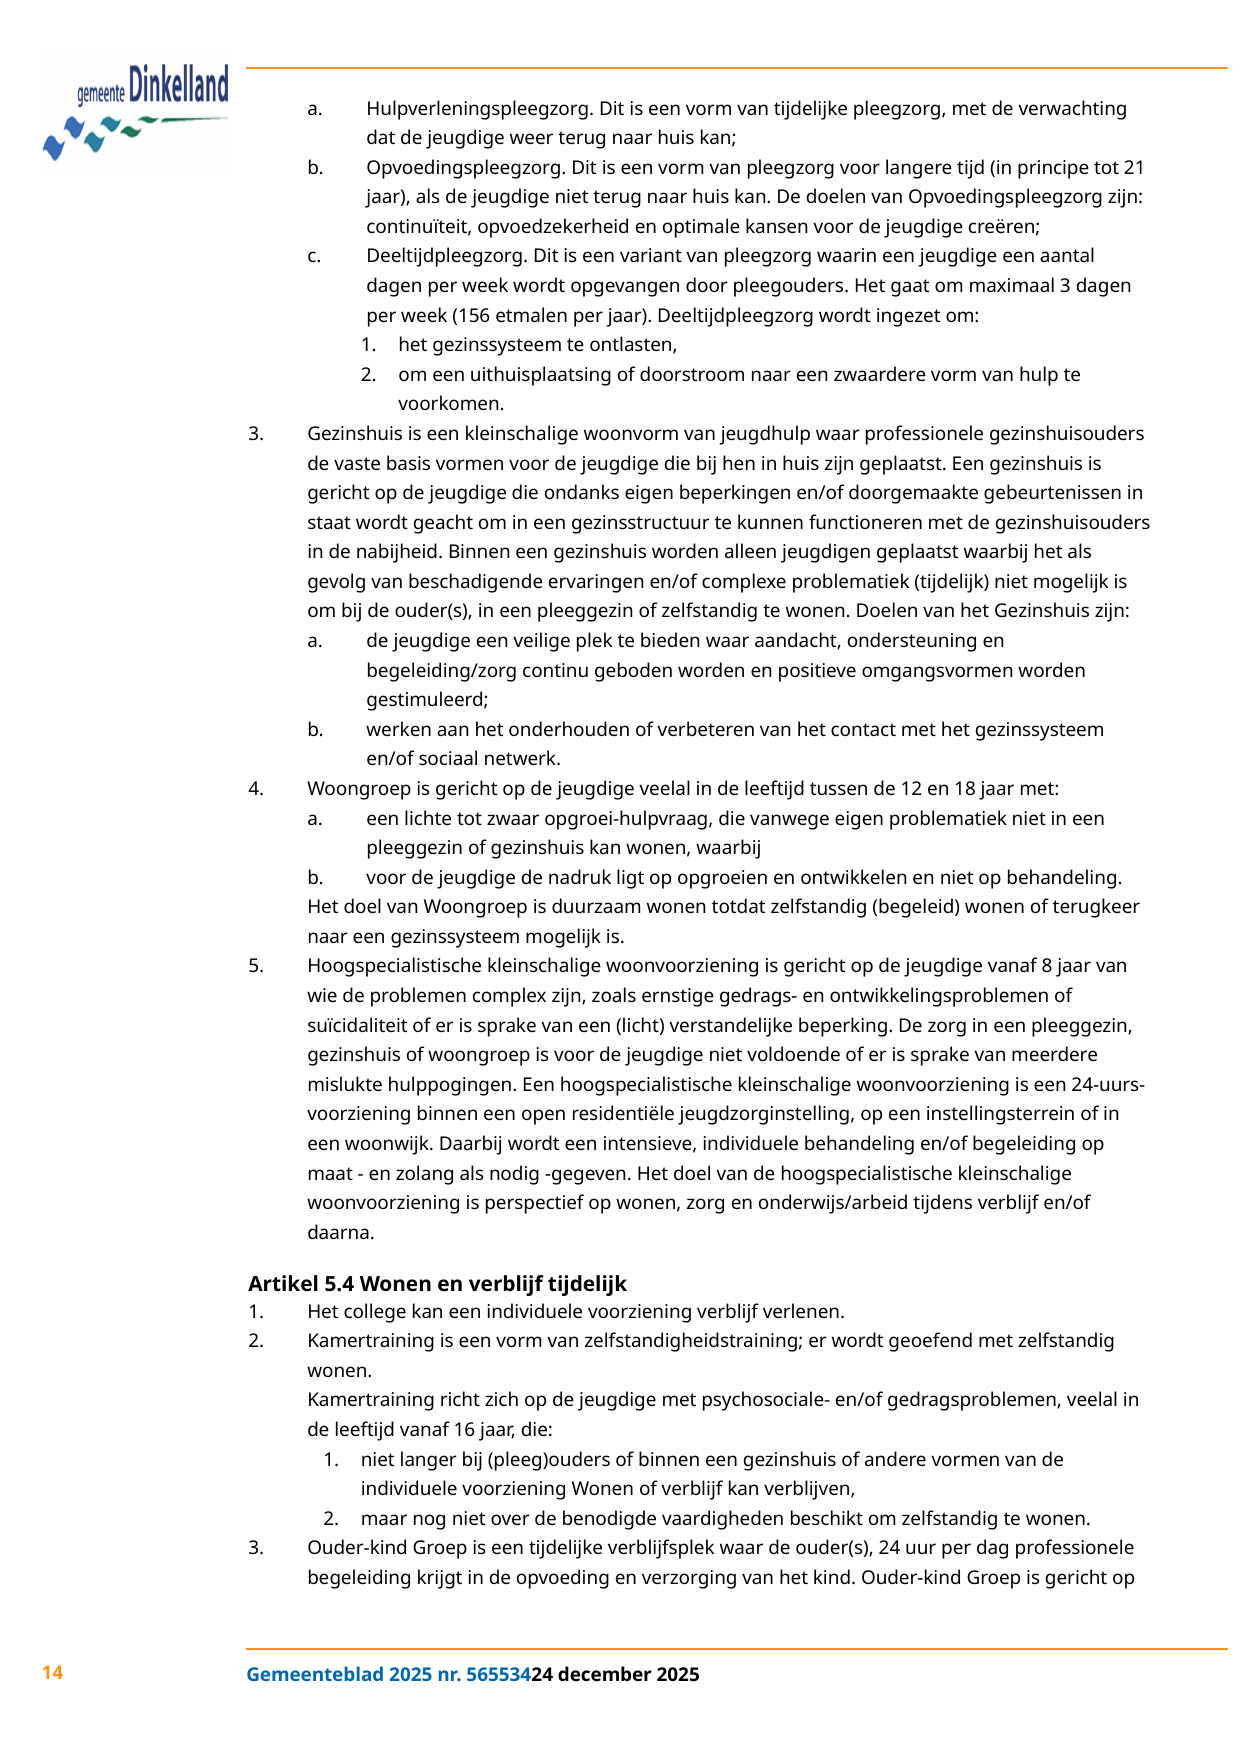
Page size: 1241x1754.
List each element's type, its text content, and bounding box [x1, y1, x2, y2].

list Deeltijdpleegzorg. Dit is een variant van pleegzorg waarin een jeugdige een aantal dagen per week wordt opgevangen door pleegouders. Het gaat om maximaal 3 dagen per week (156 etmalen per jaar). Deeltijdpleegzorg wordt ingezet om: [307, 243, 1152, 328]
list Hoogspecialistische kleinschalige woonvoorziening is gericht op de jeugdige vanaf 8 jaar van wie de problemen complex zijn, zoals ernstige gedrags- en ontwikkelingsproblemen of suïcidaliteit of er is sprake van een (licht) verstandelijke beperking. De zorg in een pleeggezin, gezinshuis of woongroep is voor de jeugdige niet voldoende of er is sprake van meerdere mislukte hulppogingen. Een hoogspecialistische kleinschalige woonvoorziening is een 24-uurs-voorziening binnen een open residentiële jeugdzorginstelling, op een instellingsterrein of in een woonwijk. Daarbij wordt een intensieve, individuele behandeling en/of begeleiding op maat - en zolang als nodig -gegeven. Het doel van de hoogspecialistische kleinschalige woonvoorziening is perspectief op wonen, zorg en onderwijs/arbeid tijdens verblijf en/of daarna. [248, 953, 1152, 1245]
list Het college kan een individuele voorziening verblijf verlenen. [248, 1298, 1152, 1323]
list Opvoedingspleegzorg. Dit is een vorm van pleegzorg voor langere tijd (in principe tot 21 jaar), als de jeugdige niet terug naar huis kan. De doelen van Opvoedingspleegzorg zijn: continuïteit, opvoedzekerheid en optimale kansen voor de jeugdige creëren; [307, 154, 1152, 239]
list voor de jeugdige de nadruk ligt op opgroeien en ontwikkelen en niet op behandeling. [307, 864, 1152, 890]
picture [41, 47, 231, 172]
list niet langer bij (pleeg)ouders of binnen een gezinshuis of andere vormen van de individuele voorziening Wonen of verblijf kan verblijven, [323, 1446, 1152, 1501]
list maar nog niet over de benodigde vaardigheden beschikt om zelfstandig te wonen. [323, 1505, 1152, 1531]
list Het doel van Woongroep is duurzaam wonen totdat zelfstandig (begeleid) wonen of terugkeer naar een gezinssysteem mogelijk is. [248, 893, 1152, 949]
list werken aan het onderhouden of verbeteren van het contact met het gezinssysteem en/of sociaal netwerk. [307, 716, 1152, 771]
list Kamertraining richt zich op de jeugdige met psychosociale- en/of gedragsproblemen, veelal in de leeftijd vanaf 16 jaar, die: [248, 1387, 1152, 1442]
list Woongroep is gericht op de jeugdige veelal in de leeftijd tussen de 12 en 18 jaar met: [248, 775, 1152, 801]
list een lichte tot zwaar opgroei-hulpvraag, die vanwege eigen problematiek niet in een pleeggezin of gezinshuis kan wonen, waarbij [307, 805, 1152, 860]
list de jeugdige een veilige plek te bieden waar aandacht, ondersteuning en begeleiding/zorg continu geboden worden en positieve omgangsvormen worden gestimuleerd; [307, 627, 1152, 712]
text Artikel 5.4 Wonen en verblijf tijdelijk [248, 1269, 1152, 1298]
list Gezinshuis is een kleinschalige woonvorm van jeugdhulp waar professionele gezinshuisouders de vaste basis vormen voor de jeugdige die bij hen in huis zijn geplaatst. Een gezinshuis is gericht op de jeugdige die ondanks eigen beperkingen en/of doorgemaakte gebeurtenissen in staat wordt geacht om in een gezinsstructuur te kunnen functioneren met de gezinshuisouders in de nabijheid. Binnen een gezinshuis worden alleen jeugdigen geplaatst waarbij het als gevolg van beschadigende ervaringen en/of complexe problematiek (tijdelijk) niet mogelijk is om bij de ouder(s), in een pleeggezin of zelfstandig te wonen. Doelen van het Gezinshuis zijn: [248, 420, 1152, 623]
list Hulpverleningspleegzorg. Dit is een vorm van tijdelijke pleegzorg, met de verwachting dat de jeugdige weer terug naar huis kan; [307, 95, 1152, 150]
list Kamertraining is een vorm van zelfstandigheidstraining; er wordt geoefend met zelfstandig wonen. [248, 1327, 1152, 1383]
list het gezinssysteem te ontlasten, [361, 331, 1152, 357]
list om een uithuisplaatsing of doorstroom naar een zwaardere vorm van hulp te voorkomen. [361, 361, 1152, 416]
list Ouder-kind Groep is een tijdelijke verblijfsplek waar de ouder(s), 24 uur per dag professionele begeleiding krijgt in de opvoeding en verzorging van het kind. Ouder-kind Groep is gericht op [248, 1534, 1152, 1590]
